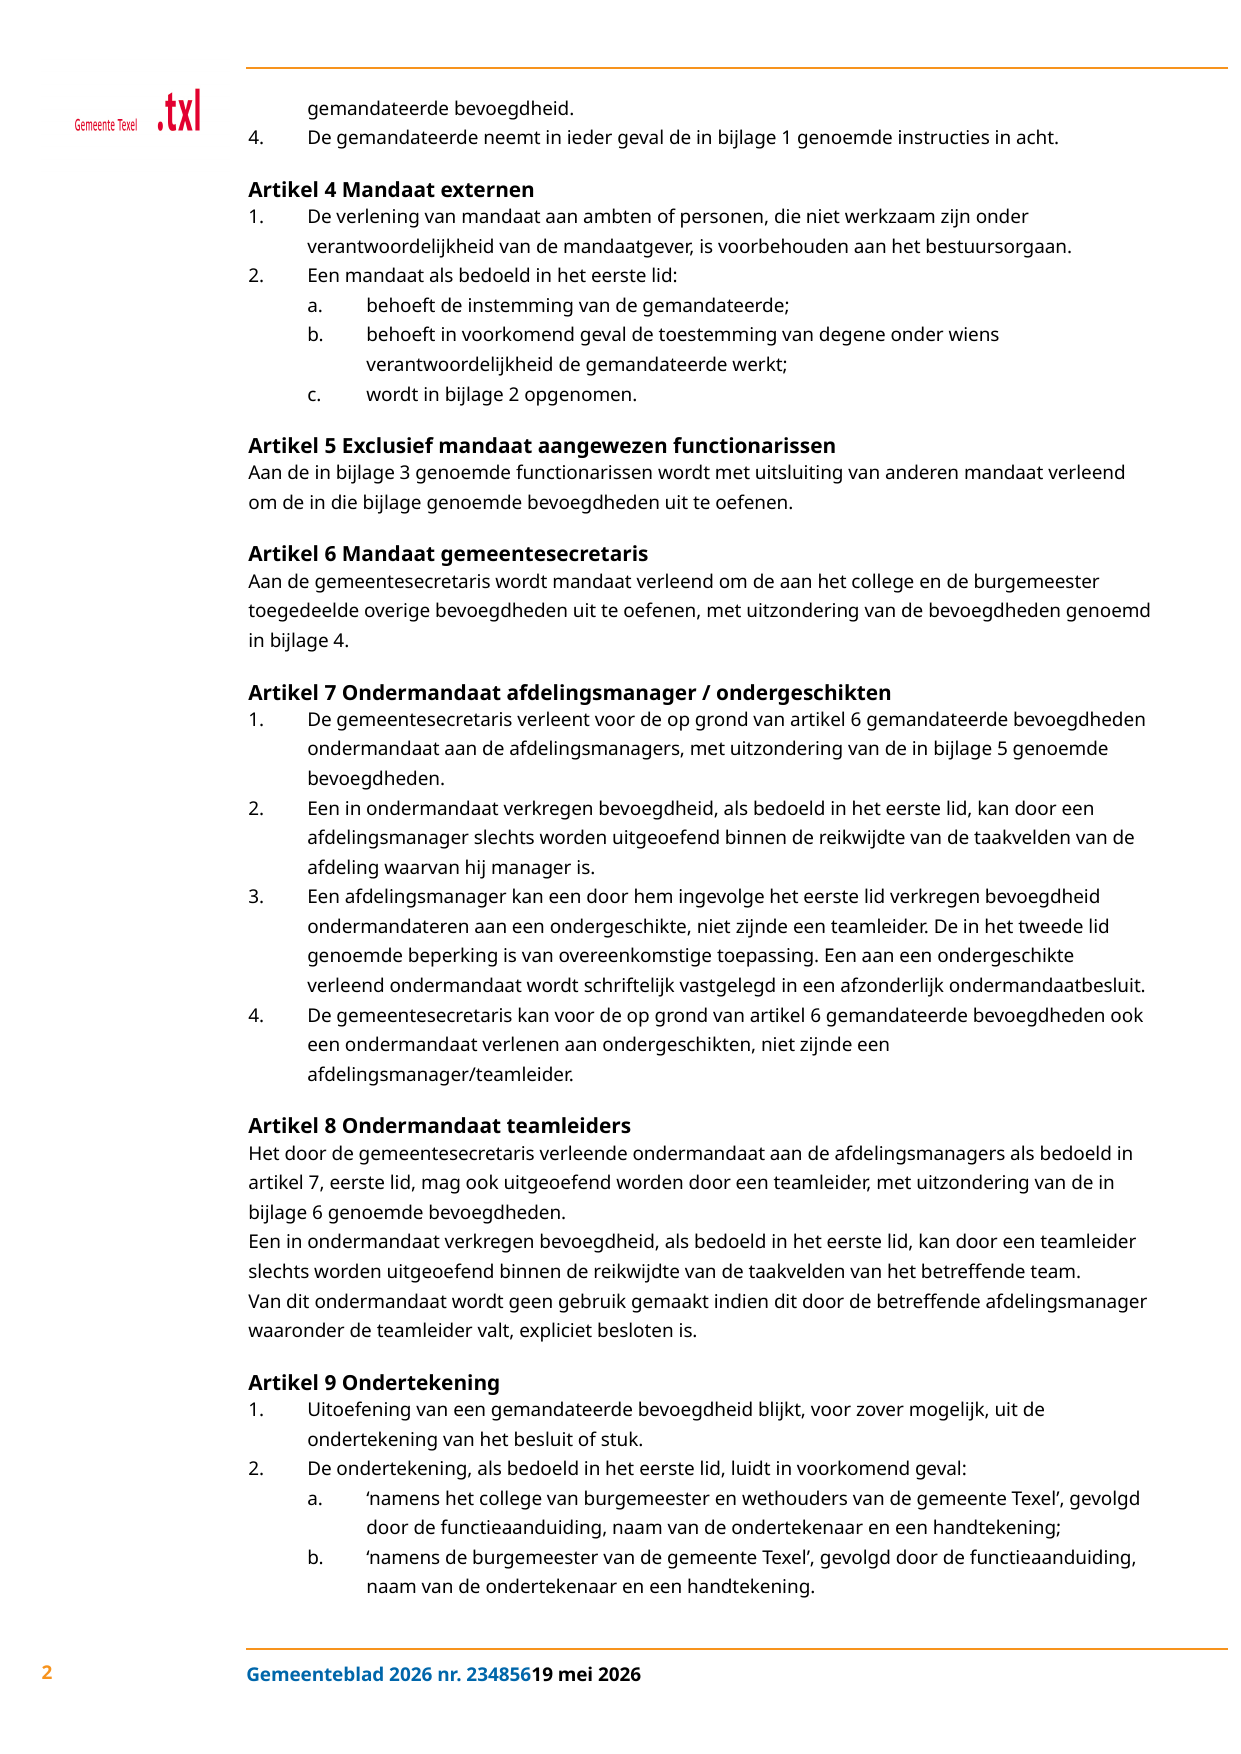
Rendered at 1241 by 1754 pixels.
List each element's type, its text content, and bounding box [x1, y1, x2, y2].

list ‘namens de burgemeester van de gemeente Texel’, gevolgd door de functieaanduiding, naam van de ondertekenaar en een handtekening. [307, 1544, 1152, 1599]
text Artikel 7 Ondermandaat afdelingsmanager / ondergeschikten [248, 678, 1152, 706]
text Het door de gemeentesecretaris verleende ondermandaat aan de afdelingsmanagers als bedoeld in artikel 7, eerste lid, mag ook uitgeoefend worden door een teamleider, met uitzondering van de in bijlage 6 genoemde bevoegdheden. [248, 1140, 1152, 1225]
list behoeft in voorkomend geval de toestemming van degene onder wiens verantwoordelijkheid de gemandateerde werkt; [307, 322, 1152, 377]
text Artikel 4 Mandaat externen [248, 175, 1152, 203]
text Artikel 5 Exclusief mandaat aangewezen functionarissen [248, 431, 1152, 459]
list De ondertekening, als bedoeld in het eerste lid, luidt in voorkomend geval: [248, 1455, 1152, 1481]
list De gemeentesecretaris kan voor de op grond van artikel 6 gemandateerde bevoegdheden ook een ondermandaat verlenen aan ondergeschikten, niet zijnde een afdelingsmanager/teamleider. [248, 1002, 1152, 1087]
text Artikel 8 Ondermandaat teamleiders [248, 1111, 1152, 1140]
list gemandateerde bevoegdheid. [248, 95, 1152, 121]
list De verlening van mandaat aan ambten of personen, die niet werkzaam zijn onder verantwoordelijkheid van de mandaatgever, is voorbehouden aan het bestuursorgaan. [248, 203, 1152, 258]
text Aan de in bijlage 3 genoemde functionarissen wordt met uitsluiting van anderen mandaat verleend om de in die bijlage genoemde bevoegdheden uit te oefenen. [248, 459, 1152, 515]
list Een mandaat als bedoeld in het eerste lid: [248, 262, 1152, 288]
list wordt in bijlage 2 opgenomen. [307, 381, 1152, 406]
text Artikel 9 Ondertekening [248, 1368, 1152, 1396]
list behoeft de instemming van de gemandateerde; [307, 292, 1152, 318]
list De gemandateerde neemt in ieder geval de in bijlage 1 genoemde instructies in acht. [248, 124, 1152, 150]
text Een in ondermandaat verkregen bevoegdheid, als bedoeld in het eerste lid, kan door een teamleider slechts worden uitgeoefend binnen de reikwijdte van de taakvelden van het betreffende team. [248, 1229, 1152, 1284]
text Van dit ondermandaat wordt geen gebruik gemaakt indien dit door de betreffende afdelingsmanager waaronder de teamleider valt, expliciet besloten is. [248, 1288, 1152, 1343]
list Uitoefening van een gemandateerde bevoegdheid blijkt, voor zover mogelijk, uit de ondertekening van het besluit of stuk. [248, 1396, 1152, 1452]
list Een in ondermandaat verkregen bevoegdheid, als bedoeld in het eerste lid, kan door een afdelingsmanager slechts worden uitgeoefend binnen de reikwijdte van de taakvelden van de afdeling waarvan hij manager is. [248, 795, 1152, 880]
list Een afdelingsmanager kan een door hem ingevolge het eerste lid verkregen bevoegdheid ondermandateren aan een ondergeschikte, niet zijnde een teamleider. De in het tweede lid genoemde beperking is van overeenkomstige toepassing. Een aan een ondergeschikte verleend ondermandaat wordt schriftelijk vastgelegd in een afzonderlijk ondermandaatbesluit. [248, 883, 1152, 998]
list De gemeentesecretaris verleent voor de op grond van artikel 6 gemandateerde bevoegdheden ondermandaat aan de afdelingsmanagers, met uitzondering van de in bijlage 5 genoemde bevoegdheden. [248, 706, 1152, 791]
picture [41, 47, 231, 172]
text Aan de gemeentesecretaris wordt mandaat verleend om de aan het college en de burgemeester toegedeelde overige bevoegdheden uit te oefenen, met uitzondering van de bevoegdheden genoemd in bijlage 4. [248, 568, 1152, 653]
text Artikel 6 Mandaat gemeentesecretaris [248, 539, 1152, 568]
list ‘namens het college van burgemeester en wethouders van de gemeente Texel’, gevolgd door de functieaanduiding, naam van de ondertekenaar en een handtekening; [307, 1485, 1152, 1540]
